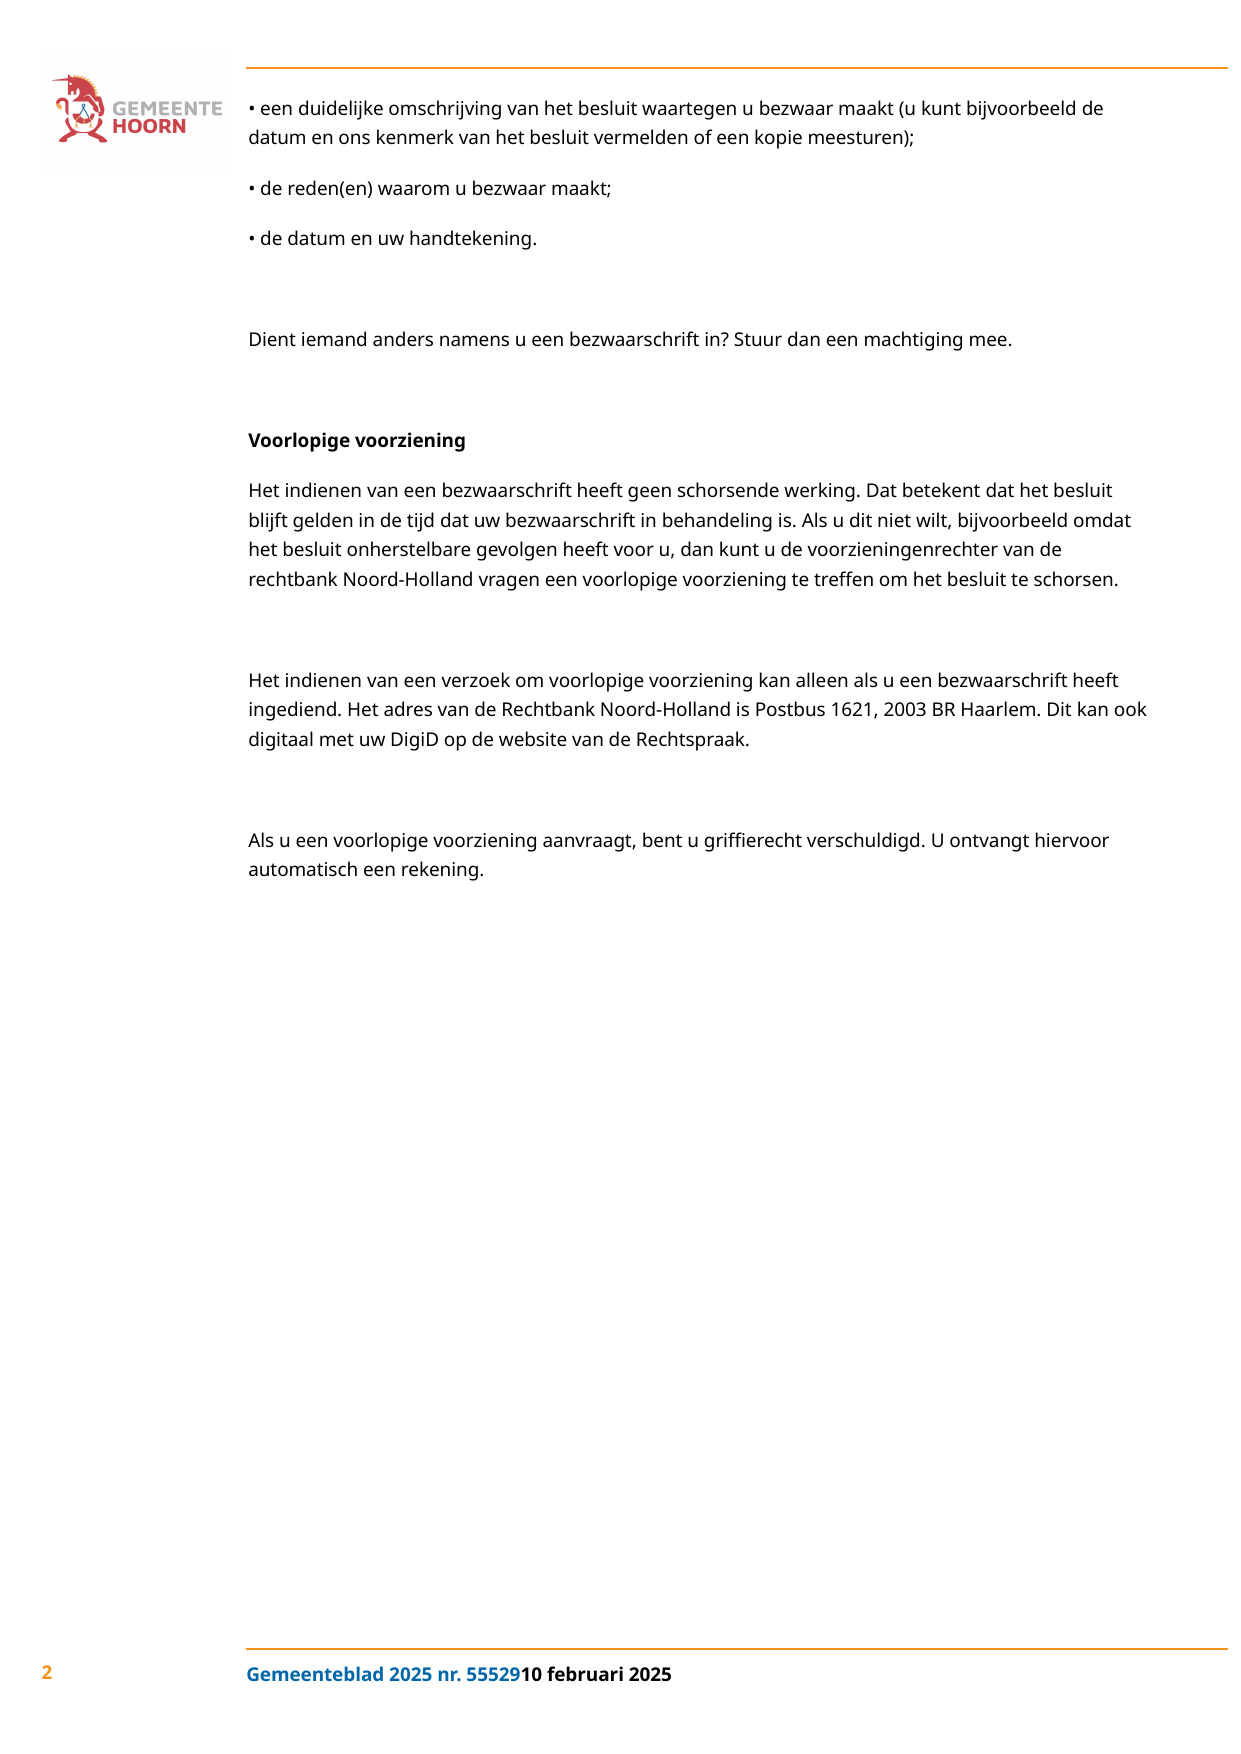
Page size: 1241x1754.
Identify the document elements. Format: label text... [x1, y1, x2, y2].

text Voorlopige voorziening [248, 427, 1152, 453]
text • de reden(en) waarom u bezwaar maakt; [248, 175, 1152, 201]
text • de datum en uw handtekening. [248, 225, 1152, 251]
text • een duidelijke omschrijving van het besluit waartegen u bezwaar maakt (u kunt bijvoorbeeld de datum en ons kenmerk van het besluit vermelden of een kopie meesturen); [248, 95, 1152, 150]
text Het indienen van een bezwaarschrift heeft geen schorsende werking. Dat betekent dat het besluit blijft gelden in de tijd dat uw bezwaarschrift in behandeling is. Als u dit niet wilt, bijvoorbeeld omdat het besluit onherstelbare gevolgen heeft voor u, dan kunt u de voorzieningenrechter van de rechtbank Noord-Holland vragen een voorlopige voorziening te treffen om het besluit te schorsen. [248, 477, 1152, 592]
text Dient iemand anders namens u een bezwaarschrift in? Stuur dan een machtiging mee. [248, 326, 1152, 352]
picture [41, 47, 231, 172]
text Het indienen van een verzoek om voorlopige voorziening kan alleen als u een bezwaarschrift heeft ingediend. Het adres van de Rechtbank Noord-Holland is Postbus 1621, 2003 BR Haarlem. Dit kan ook digitaal met uw DigiD op de website van de Rechtspraak. [248, 667, 1152, 752]
text Als u een voorlopige voorziening aanvraagt, bent u griffierecht verschuldigd. U ontvangt hiervoor automatisch een rekening. [248, 827, 1152, 882]
